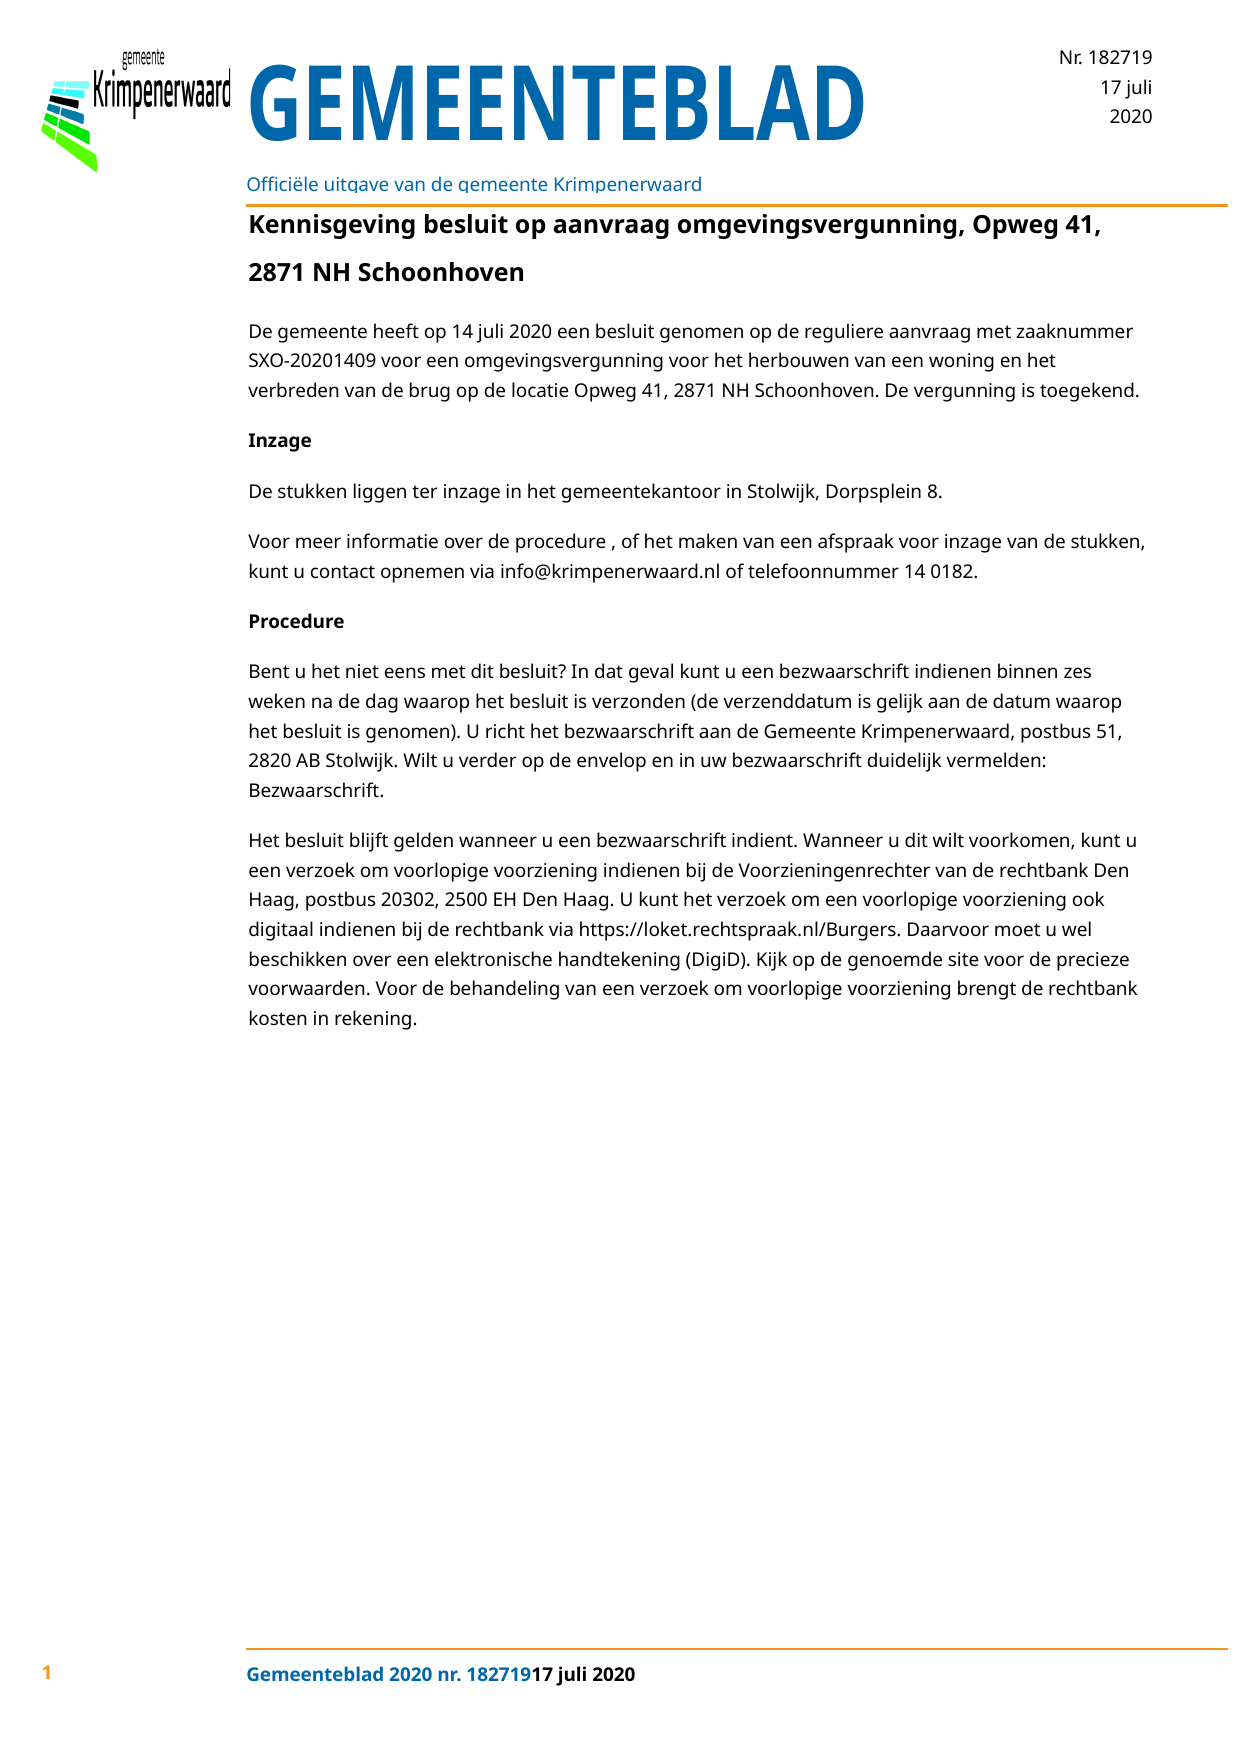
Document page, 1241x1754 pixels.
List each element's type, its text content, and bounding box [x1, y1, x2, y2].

text De gemeente heeft op 14 juli 2020 een besluit genomen op de reguliere aanvraag met zaaknummer SXO-20201409 voor een omgevingsvergunning voor het herbouwen van een woning en het verbreden van de brug op de locatie Opweg 41, 2871 NH Schoonhoven. De vergunning is toegekend. [248, 318, 1152, 403]
text Bent u het niet eens met dit besluit? In dat geval kunt u een bezwaarschrift indienen binnen zes weken na de dag waarop het besluit is verzonden (de verzenddatum is gelijk aan de datum waarop het besluit is genomen). U richt het bezwaarschrift aan de Gemeente Krimpenerwaard, postbus 51, 2820 AB Stolwijk. Wilt u verder op de envelop en in uw bezwaarschrift duidelijk vermelden: Bezwaarschrift. [248, 659, 1152, 803]
picture [41, 47, 231, 172]
text Inzage [248, 427, 1152, 453]
text Procedure [248, 608, 1152, 634]
text Kennisgeving besluit op aanvraag omgevingsvergunning, Opweg 41, 2871 NH Schoonhoven [248, 207, 1152, 288]
text Voor meer informatie over de procedure , of het maken van een afspraak voor inzage van de stukken, kunt u contact opnemen via info@krimpenerwaard.nl of telefoonnummer 14 0182. [248, 528, 1152, 584]
text De stukken liggen ter inzage in het gemeentekantoor in Stolwijk, Dorpsplein 8. [248, 478, 1152, 504]
text Het besluit blijft gelden wanneer u een bezwaarschrift indient. Wanneer u dit wilt voorkomen, kunt u een verzoek om voorlopige voorziening indienen bij de Voorzieningenrechter van de rechtbank Den Haag, postbus 20302, 2500 EH Den Haag. U kunt het verzoek om een voorlopige voorziening ook digitaal indienen bij de rechtbank via https://loket.rechtspraak.nl/Burgers. Daarvoor moet u wel beschikken over een elektronische handtekening (DigiD). Kijk op de genoemde site voor de precieze voorwaarden. Voor de behandeling van een verzoek om voorlopige voorziening brengt de rechtbank kosten in rekening. [248, 827, 1152, 1031]
